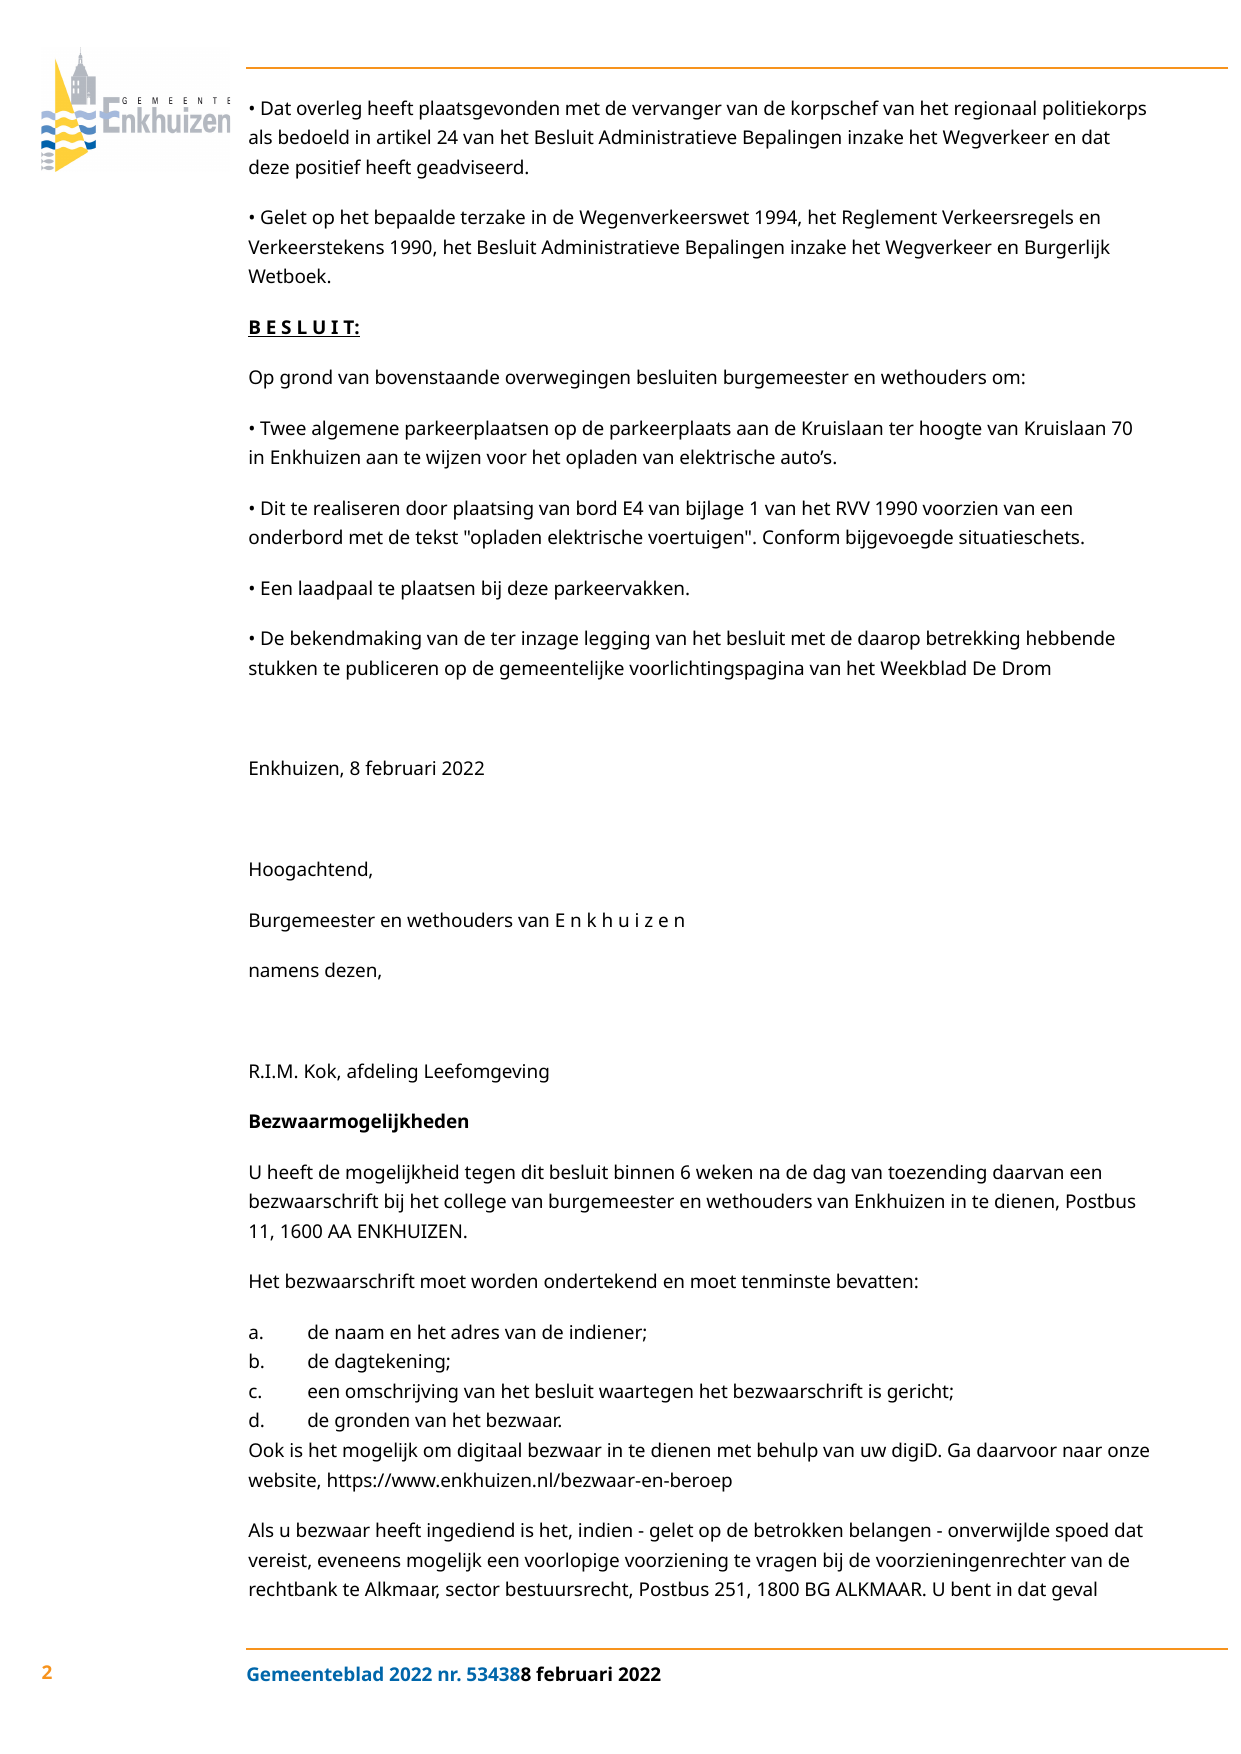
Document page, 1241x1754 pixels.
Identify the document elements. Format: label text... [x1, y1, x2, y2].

text • Dat overleg heeft plaatsgevonden met de vervanger van de korpschef van het regionaal politiekorps als bedoeld in artikel 24 van het Besluit Administratieve Bepalingen inzake het Wegverkeer en dat deze positief heeft geadviseerd. [248, 95, 1152, 180]
text • De bekendmaking van de ter inzage legging van het besluit met de daarop betrekking hebbende stukken te publiceren op de gemeentelijke voorlichtingspagina van het Weekblad De Drom [248, 625, 1152, 681]
text U heeft de mogelijkheid tegen dit besluit binnen 6 weken na de dag van toezending daarvan een bezwaarschrift bij het college van burgemeester en wethouders van Enkhuizen in te dienen, Postbus 11, 1600 AA ENKHUIZEN. [248, 1159, 1152, 1244]
text B E S L U I T: [248, 314, 1152, 340]
text • Gelet op het bepaalde terzake in de Wegenverkeerswet 1994, het Reglement Verkeersregels en Verkeerstekens 1990, het Besluit Administratieve Bepalingen inzake het Wegverkeer en Burgerlijk Wetboek. [248, 204, 1152, 289]
picture [41, 47, 231, 172]
text Als u bezwaar heeft ingediend is het, indien - gelet op de betrokken belangen - onverwijlde spoed dat vereist, eveneens mogelijk een voorlopige voorziening te vragen bij de voorzieningenrechter van de rechtbank te Alkmaar, sector bestuursrecht, Postbus 251, 1800 BG ALKMAAR. U bent in dat geval [248, 1517, 1152, 1602]
list de naam en het adres van de indiener; [248, 1319, 1152, 1345]
text Het bezwaarschrift moet worden ondertekend en moet tenminste bevatten: [248, 1268, 1152, 1294]
text R.I.M. Kok, afdeling Leefomgeving [248, 1058, 1152, 1084]
text Burgemeester en wethouders van E n k h u i z e n [248, 907, 1152, 933]
text Ook is het mogelijk om digitaal bezwaar in te dienen met behulp van uw digiD. Ga daarvoor naar onze website, https://www.enkhuizen.nl/bezwaar-en-beroep [248, 1437, 1152, 1493]
text Enkhuizen, 8 februari 2022 [248, 756, 1152, 781]
text • Dit te realiseren door plaatsing van bord E4 van bijlage 1 van het RVV 1990 voorzien van een onderbord met de tekst "opladen elektrische voertuigen". Conform bijgevoegde situatieschets. [248, 495, 1152, 550]
text namens dezen, [248, 957, 1152, 983]
list de dagtekening; [248, 1348, 1152, 1374]
list de gronden van het bezwaar. [248, 1408, 1152, 1433]
text Op grond van bovenstaande overwegingen besluiten burgemeester en wethouders om: [248, 364, 1152, 390]
text Hoogachtend, [248, 856, 1152, 882]
list een omschrijving van het besluit waartegen het bezwaarschrift is gericht; [248, 1378, 1152, 1404]
text • Twee algemene parkeerplaatsen op de parkeerplaats aan de Kruislaan ter hoogte van Kruislaan 70 in Enkhuizen aan te wijzen voor het opladen van elektrische auto’s. [248, 415, 1152, 470]
text • Een laadpaal te plaatsen bij deze parkeervakken. [248, 575, 1152, 601]
text Bezwaarmogelijkheden [248, 1108, 1152, 1134]
